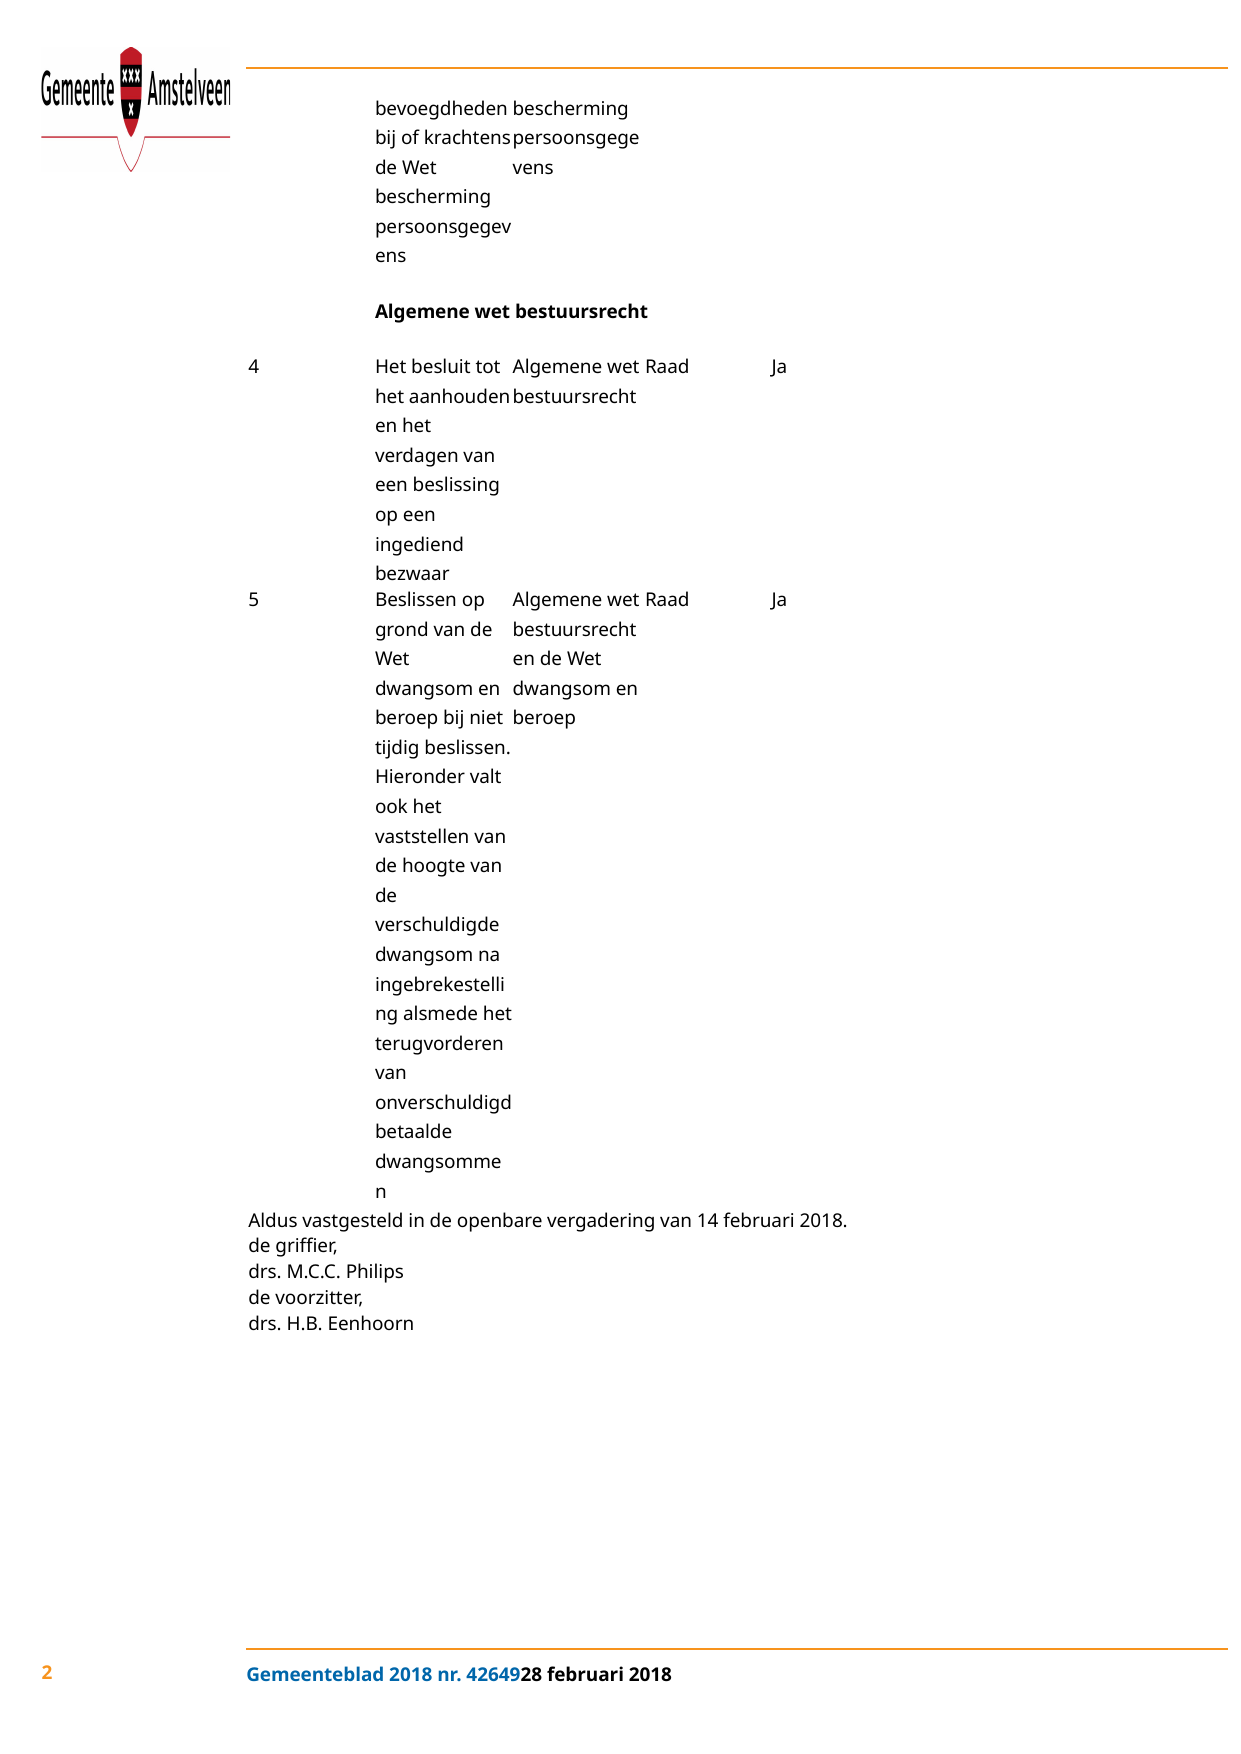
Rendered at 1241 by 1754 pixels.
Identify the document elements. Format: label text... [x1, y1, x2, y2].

table_cell Ja [771, 586, 898, 1203]
table_cell Het besluit tot het aanhouden en het verdagen van een beslissing op een ingediend bezwaar [375, 353, 512, 586]
table_cell Beslissen op grond van de Wet dwangsom en beroep bij niet tijdig beslissen. Hieronder valt ook het vaststellen van de hoogte van de verschuldigde dwangsom na ingebrekestelling alsmede het terugvorderen van onverschuldigd betaalde dwangsommen [375, 586, 512, 1203]
text Aldus vastgesteld in de openbare vergadering van 14 februari 2018. [248, 1207, 1152, 1232]
table_cell [898, 353, 1025, 586]
table_cell Raad [645, 586, 771, 1203]
table_cell bescherming persoonsgegevens [513, 95, 645, 268]
table_cell [248, 95, 375, 268]
table_cell 5 [248, 586, 375, 1203]
table_cell [645, 95, 771, 268]
table_cell Algemene wet bestuursrecht [375, 269, 1152, 353]
table_cell 4 [248, 353, 375, 586]
text de voorzitter, [248, 1284, 1152, 1310]
table_cell Algemene wet bestuursrecht en de Wet dwangsom en beroep [513, 586, 645, 1203]
text drs. H.B. Eenhoorn [248, 1310, 1152, 1335]
table_cell Ja [771, 353, 898, 586]
table_cell Algemene wet bestuursrecht [513, 353, 645, 586]
text drs. M.C.C. Philips [248, 1258, 1152, 1284]
table_cell [1025, 95, 1152, 268]
table_cell [898, 95, 1025, 268]
table_cell [1025, 586, 1152, 1203]
table_cell [248, 269, 375, 353]
table_cell Raad [645, 353, 771, 586]
text de griffier, [248, 1232, 1152, 1258]
table_cell [898, 586, 1025, 1203]
table_cell bevoegdheden bij of krachtens de Wet bescherming persoonsgegevens [375, 95, 512, 268]
table_cell [1025, 353, 1152, 586]
picture [41, 47, 231, 172]
table_cell [771, 95, 898, 268]
